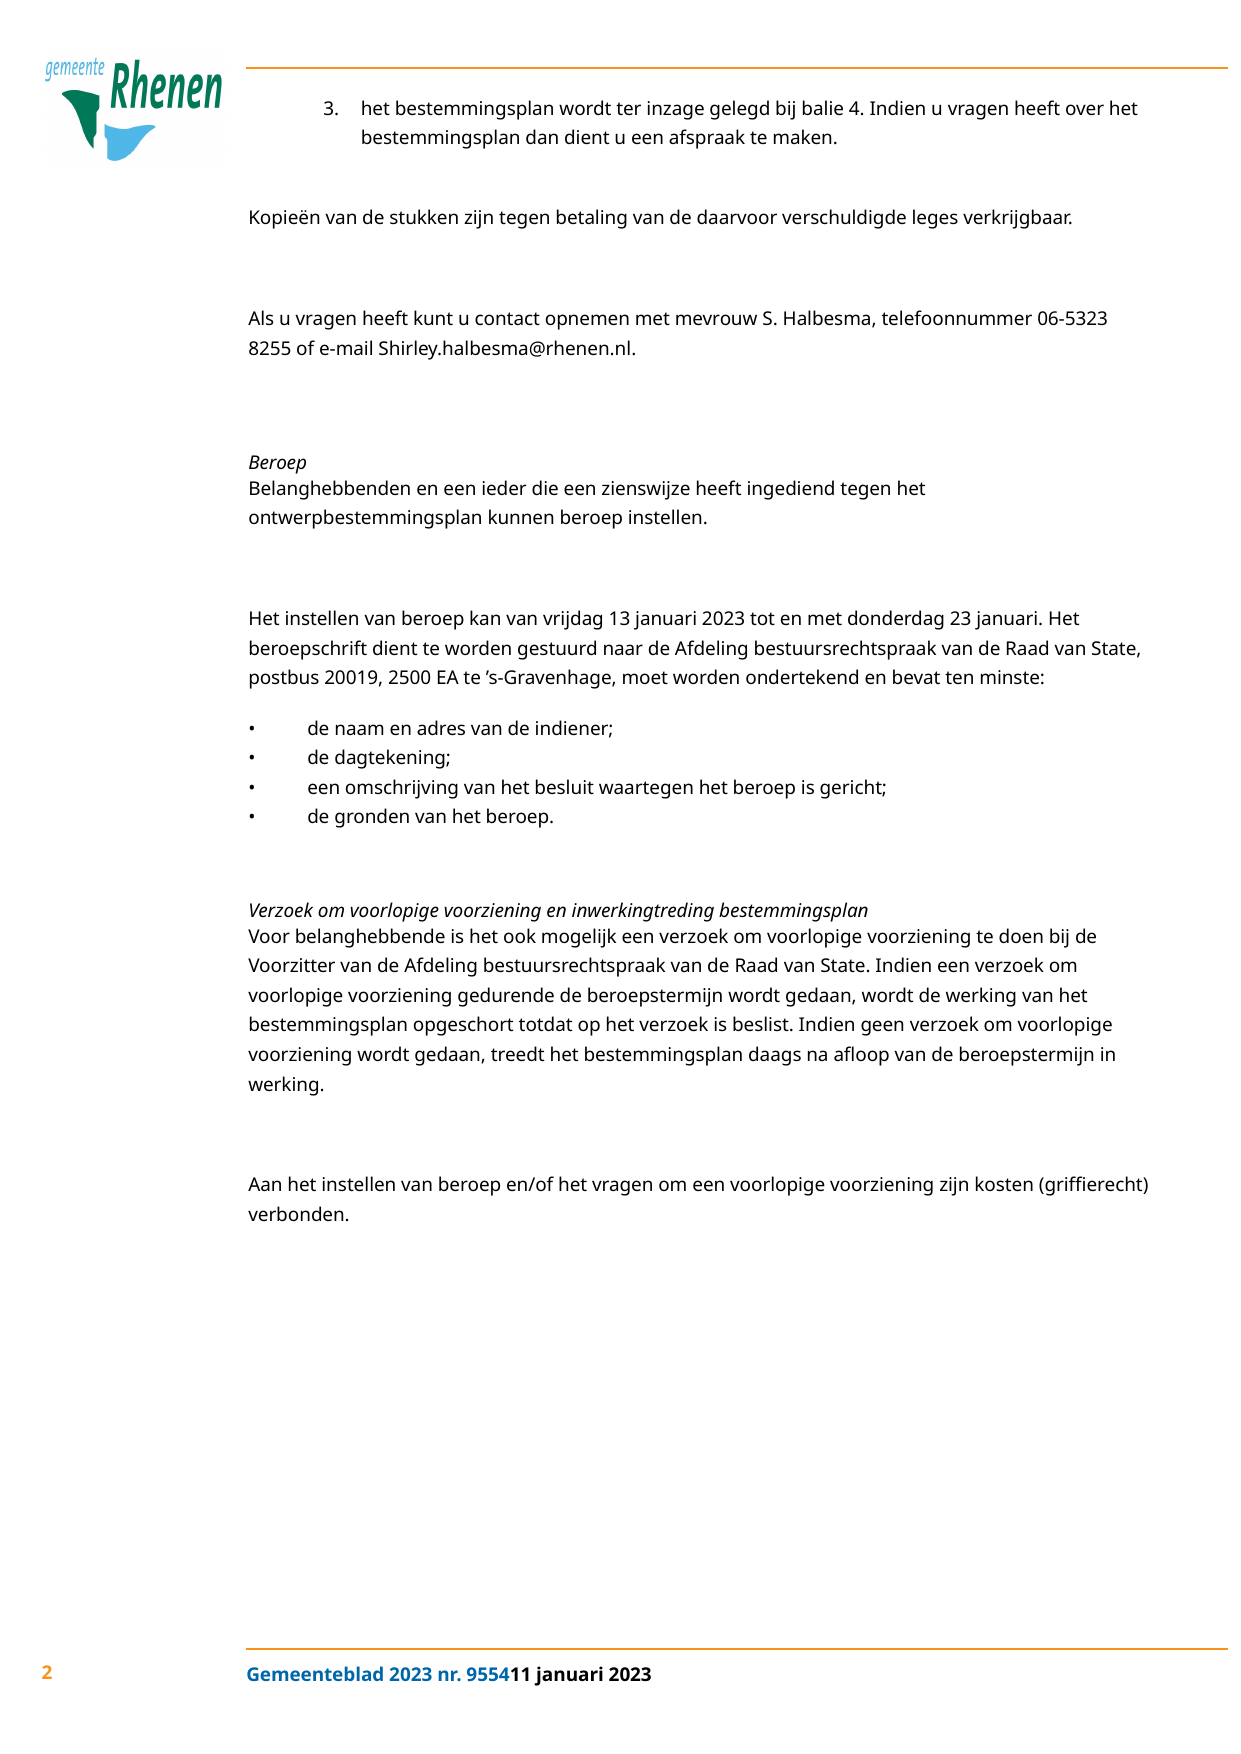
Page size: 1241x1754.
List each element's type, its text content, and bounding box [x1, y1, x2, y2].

list de naam en adres van de indiener; [248, 715, 1152, 741]
text Belanghebbenden en een ieder die een zienswijze heeft ingediend tegen het ontwerpbestemmingsplan kunnen beroep instellen. [248, 475, 1152, 530]
text Het instellen van beroep kan van vrijdag 13 januari 2023 tot en met donderdag 23 januari. Het beroepschrift dient te worden gestuurd naar de Afdeling bestuursrechtspraak van de Raad van State, postbus 20019, 2500 EA te ’s-Gravenhage, moet worden ondertekend en bevat ten minste: [248, 605, 1152, 690]
picture [41, 47, 231, 172]
text Verzoek om voorlopige voorziening en inwerkingtreding bestemmingsplan [248, 897, 1152, 923]
text Voor belanghebbende is het ook mogelijk een verzoek om voorlopige voorziening te doen bij de Voorzitter van de Afdeling bestuursrechtspraak van de Raad van State. Indien een verzoek om voorlopige voorziening gedurende de beroepstermijn wordt gedaan, wordt de werking van het bestemmingsplan opgeschort totdat op het verzoek is beslist. Indien geen verzoek om voorlopige voorziening wordt gedaan, treedt het bestemmingsplan daags na afloop van de beroepstermijn in werking. [248, 923, 1152, 1097]
list de dagtekening; [248, 744, 1152, 770]
list het bestemmingsplan wordt ter inzage gelegd bij balie 4. Indien u vragen heeft over het bestemmingsplan dan dient u een afspraak te maken. [323, 95, 1152, 150]
list de gronden van het beroep. [248, 804, 1152, 829]
text Kopieën van de stukken zijn tegen betaling van de daarvoor verschuldigde leges verkrijgbaar. [248, 204, 1152, 230]
list een omschrijving van het besluit waartegen het beroep is gericht; [248, 774, 1152, 800]
text Als u vragen heeft kunt u contact opnemen met mevrouw S. Halbesma, telefoonnummer 06-5323 8255 of e-mail Shirley.halbesma@rhenen.nl. [248, 305, 1152, 361]
text Aan het instellen van beroep en/of het vragen om een voorlopige voorziening zijn kosten (griffierecht) verbonden. [248, 1172, 1152, 1227]
text Beroep [248, 449, 1152, 475]
